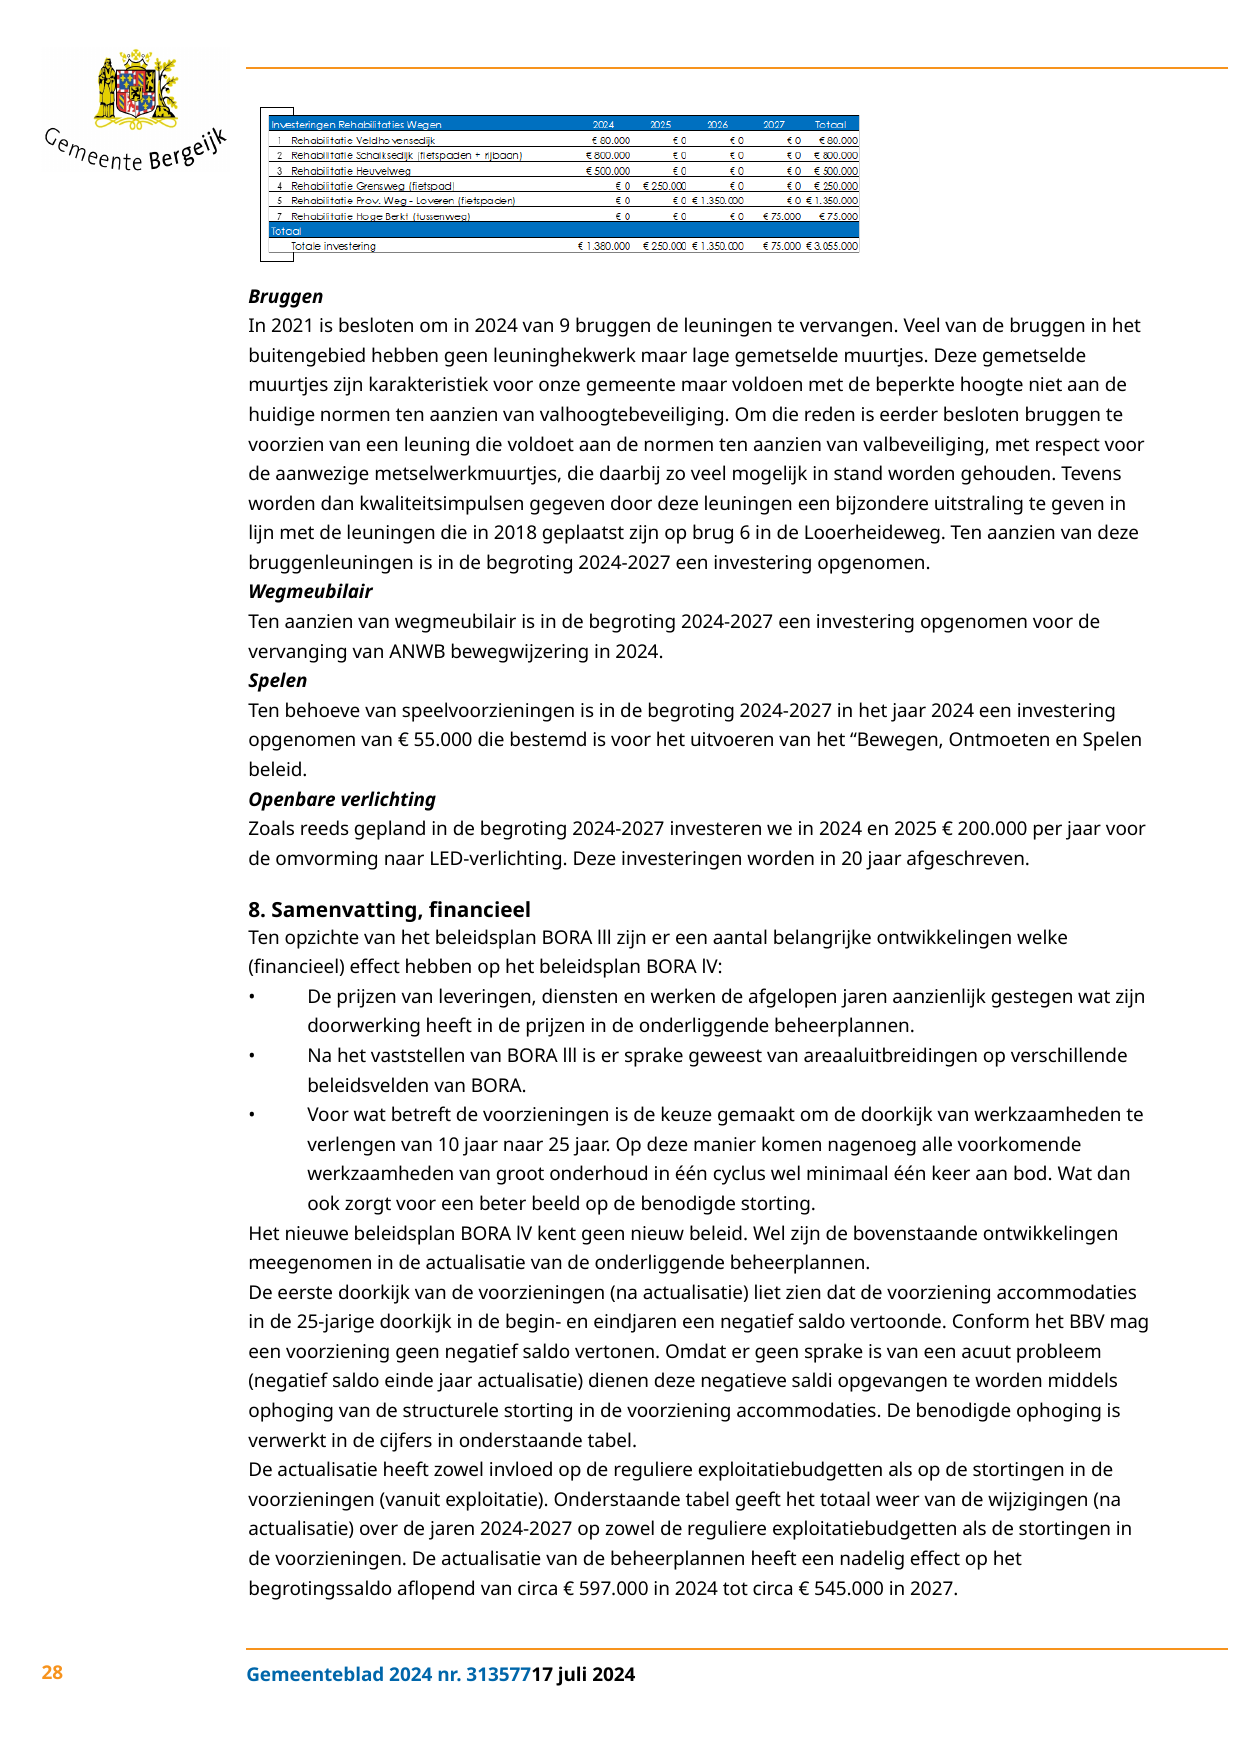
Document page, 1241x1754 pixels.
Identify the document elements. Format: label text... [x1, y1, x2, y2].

text De actualisatie heeft zowel invloed op de reguliere exploitatiebudgetten als op de stortingen in de voorzieningen (vanuit exploitatie). Onderstaande tabel geeft het totaal weer van de wijzigingen (na actualisatie) over de jaren 2024-2027 op zowel de reguliere exploitatiebudgetten als de stortingen in de voorzieningen. De actualisatie van de beheerplannen heeft een nadelig effect op het begrotingssaldo aflopend van circa € 597.000 in 2024 tot circa € 545.000 in 2027. [248, 1456, 1152, 1600]
text Ten opzichte van het beleidsplan BORA lll zijn er een aantal belangrijke ontwikkelingen welke (financieel) effect hebben op het beleidsplan BORA lV: [248, 924, 1152, 979]
text Bruggen [248, 283, 1152, 309]
list Na het vaststellen van BORA lll is er sprake geweest van areaaluitbreidingen op verschillende beleidsvelden van BORA. [248, 1042, 1152, 1097]
text De eerste doorkijk van de voorzieningen (na actualisatie) liet zien dat de voorziening accommodaties in de 25-jarige doorkijk in de begin- en eindjaren een negatief saldo vertoonde. Conform het BBV mag een voorziening geen negatief saldo vertonen. Omdat er geen sprake is van een acuut probleem (negatief saldo einde jaar actualisatie) dienen deze negatieve saldi opgevangen te worden middels ophoging van de structurele storting in de voorziening accommodaties. De benodigde ophoging is verwerkt in de cijfers in onderstaande tabel. [248, 1279, 1152, 1452]
picture [268, 115, 860, 253]
text Ten aanzien van wegmeubilair is in de begroting 2024-2027 een investering opgenomen voor de vervanging van ANWB bewegwijzering in 2024. [248, 608, 1152, 664]
text Ten behoeve van speelvoorzieningen is in de begroting 2024-2027 in het jaar 2024 een investering opgenomen van € 55.000 die bestemd is voor het uitvoeren van het “Bewegen, Ontmoeten en Spelen beleid. [248, 697, 1152, 782]
list De prijzen van leveringen, diensten en werken de afgelopen jaren aanzienlijk gestegen wat zijn doorwerking heeft in de prijzen in de onderliggende beheerplannen. [248, 983, 1152, 1038]
text Wegmeubilair [248, 579, 1152, 604]
text Spelen [248, 667, 1152, 693]
list Voor wat betreft de voorzieningen is de keuze gemaakt om de doorkijk van werkzaamheden te verlengen van 10 jaar naar 25 jaar. Op deze manier komen nagenoeg alle voorkomende werkzaamheden van groot onderhoud in één cyclus wel minimaal één keer aan bod. Wat dan ook zorgt voor een beter beeld op de benodigde storting. [248, 1101, 1152, 1216]
text Zoals reeds gepland in de begroting 2024-2027 investeren we in 2024 en 2025 € 200.000 per jaar voor de omvorming naar LED-verlichting. Deze investeringen worden in 20 jaar afgeschreven. [248, 815, 1152, 871]
text In 2021 is besloten om in 2024 van 9 bruggen de leuningen te vervangen. Veel van de bruggen in het buitengebied hebben geen leuninghekwerk maar lage gemetselde muurtjes. Deze gemetselde muurtjes zijn karakteristiek voor onze gemeente maar voldoen met de beperkte hoogte niet aan de huidige normen ten aanzien van valhoogtebeveiliging. Om die reden is eerder besloten bruggen te voorzien van een leuning die voldoet aan de normen ten aanzien van valbeveiliging, met respect voor de aanwezige metselwerkmuurtjes, die daarbij zo veel mogelijk in stand worden gehouden. Tevens worden dan kwaliteitsimpulsen gegeven door deze leuningen een bijzondere uitstraling te geven in lijn met de leuningen die in 2018 geplaatst zijn op brug 6 in de Looerheideweg. Ten aanzien van deze bruggenleuningen is in de begroting 2024-2027 een investering opgenomen. [248, 312, 1152, 575]
text Het nieuwe beleidsplan BORA lV kent geen nieuw beleid. Wel zijn de bovenstaande ontwikkelingen meegenomen in de actualisatie van de onderliggende beheerplannen. [248, 1220, 1152, 1275]
picture [41, 47, 231, 172]
text 8. Samenvatting, financieel [248, 895, 1152, 924]
text Openbare verlichting [248, 786, 1152, 812]
